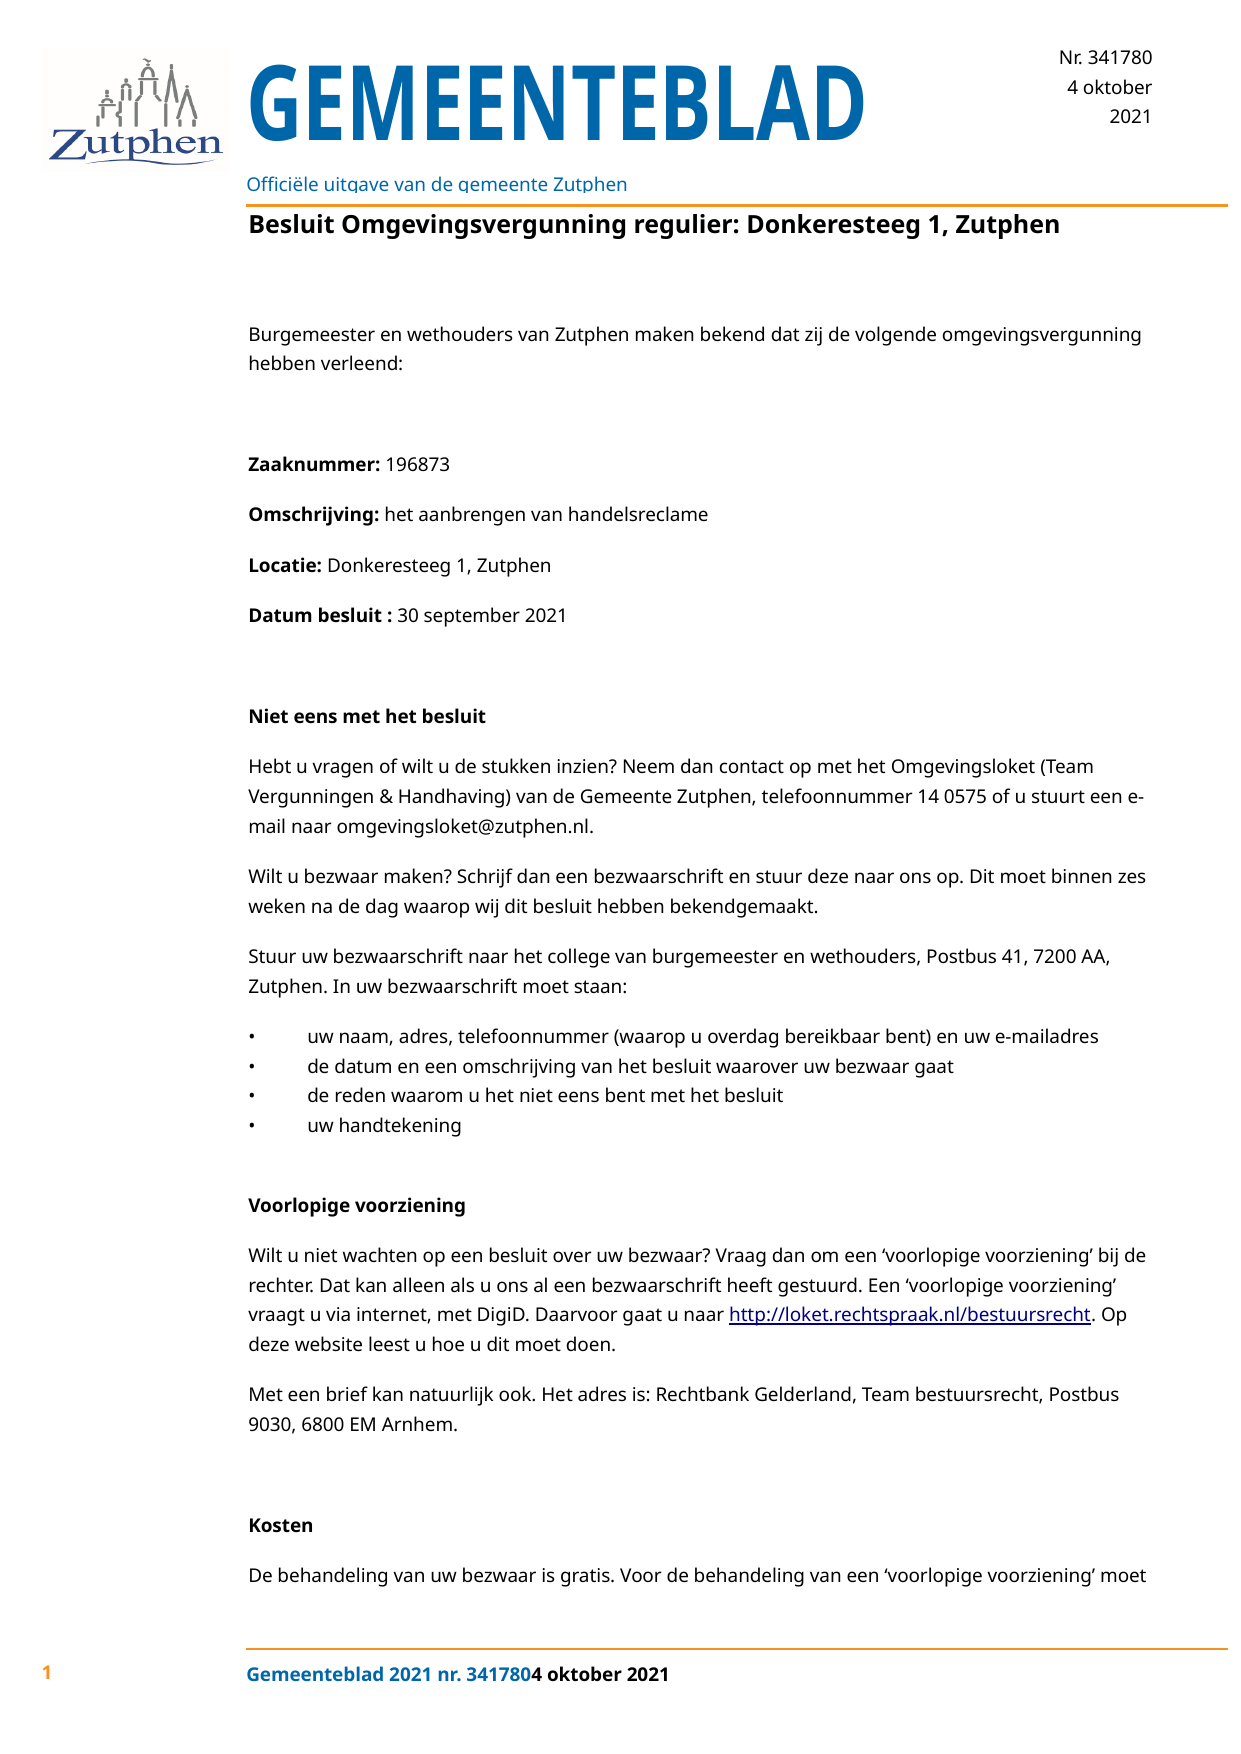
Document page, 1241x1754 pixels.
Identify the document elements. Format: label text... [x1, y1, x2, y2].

text Niet eens met het besluit [248, 703, 1152, 729]
list uw naam, adres, telefoonnummer (waarop u overdag bereikbaar bent) en uw e-mailadres [248, 1023, 1152, 1049]
text Besluit Omgevingsvergunning regulier: Donkeresteeg 1, Zutphen [248, 207, 1152, 241]
text Hebt u vragen of wilt u de stukken inzien? Neem dan contact op met het Omgevingsloket (Team Vergunningen & Handhaving) van de Gemeente Zutphen, telefoonnummer 14 0575 of u stuurt een e-mail naar omgevingsloket@zutphen.nl. [248, 754, 1152, 838]
text Voorlopige voorziening [248, 1192, 1152, 1218]
list de reden waarom u het niet eens bent met het besluit [248, 1082, 1152, 1108]
text De behandeling van uw bezwaar is gratis. Voor de behandeling van een ‘voorlopige voorziening’ moet [248, 1562, 1152, 1588]
list uw handtekening [248, 1112, 1152, 1138]
text Omschrijving: het aanbrengen van handelsreclame [248, 502, 1152, 527]
picture [41, 47, 231, 172]
text Wilt u bezwaar maken? Schrijf dan een bezwaarschrift en stuur deze naar ons op. Dit moet binnen zes weken na de dag waarop wij dit besluit hebben bekendgemaakt. [248, 863, 1152, 918]
text Wilt u niet wachten op een besluit over uw bezwaar? Vraag dan om een ‘voorlopige voorziening’ bij de rechter. Dat kan alleen als u ons al een bezwaarschrift heeft gestuurd. Een ‘voorlopige voorziening’ vraagt u via internet, met DigiD. Daarvoor gaat u naar http://loket.rechtspraak.nl/bestuursrecht. Op deze website leest u hoe u dit moet doen. [248, 1242, 1152, 1357]
text Datum besluit : 30 september 2021 [248, 602, 1152, 628]
text Locatie: Donkeresteeg 1, Zutphen [248, 552, 1152, 578]
text Burgemeester en wethouders van Zutphen maken bekend dat zij de volgende omgevingsvergunning hebben verleend: [248, 321, 1152, 376]
text Zaaknummer: 196873 [248, 451, 1152, 477]
text Met een brief kan natuurlijk ook. Het adres is: Rechtbank Gelderland, Team bestuursrecht, Postbus 9030, 6800 EM Arnhem. [248, 1382, 1152, 1437]
text Kosten [248, 1512, 1152, 1538]
text Stuur uw bezwaarschrift naar het college van burgemeester en wethouders, Postbus 41, 7200 AA, Zutphen. In uw bezwaarschrift moet staan: [248, 943, 1152, 998]
list de datum en een omschrijving van het besluit waarover uw bezwaar gaat [248, 1053, 1152, 1078]
